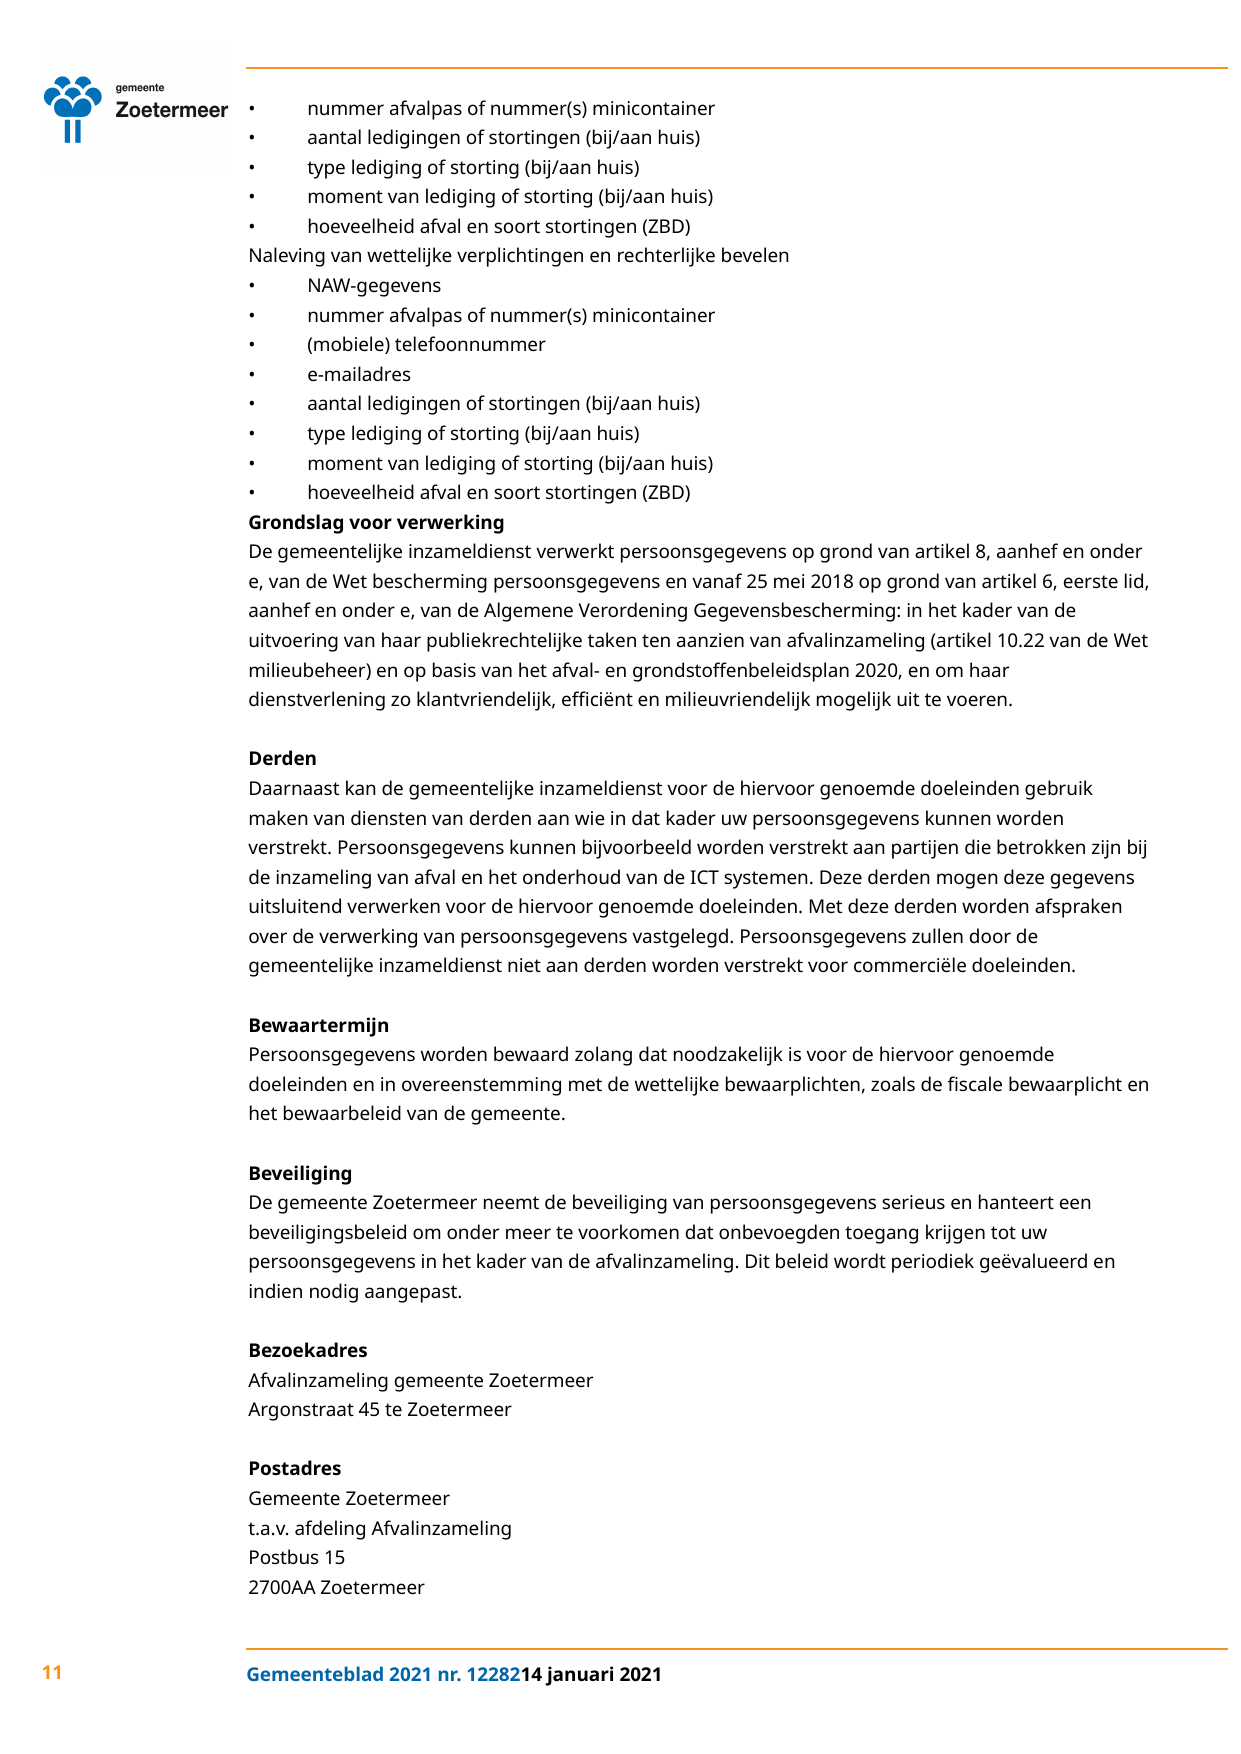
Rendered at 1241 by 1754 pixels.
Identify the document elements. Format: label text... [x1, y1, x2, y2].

text Gemeente Zoetermeer [248, 1485, 1152, 1511]
text De gemeentelijke inzameldienst verwerkt persoonsgegevens op grond van artikel 8, aanhef en onder e, van de Wet bescherming persoonsgegevens en vanaf 25 mei 2018 op grond van artikel 6, eerste lid, aanhef en onder e, van de Algemene Verordening Gegevensbescherming: in het kader van de uitvoering van haar publiekrechtelijke taken ten aanzien van afvalinzameling (artikel 10.22 van de Wet milieubeheer) en op basis van het afval- en grondstoffenbeleidsplan 2020, en om haar dienstverlening zo klantvriendelijk, efficiënt en milieuvriendelijk mogelijk uit te voeren. [248, 538, 1152, 712]
text Derden [248, 746, 1152, 771]
picture [41, 47, 231, 172]
text 2700AA Zoetermeer [248, 1574, 1152, 1600]
list (mobiele) telefoonnummer [248, 331, 1152, 357]
list moment van lediging of storting (bij/aan huis) [248, 183, 1152, 209]
text Grondslag voor verwerking [248, 509, 1152, 535]
text De gemeente Zoetermeer neemt de beveiliging van persoonsgegevens serieus en hanteert een beveiligingsbeleid om onder meer te voorkomen dat onbevoegden toegang krijgen tot uw persoonsgegevens in het kader van de afvalinzameling. Dit beleid wordt periodiek geëvalueerd en indien nodig aangepast. [248, 1189, 1152, 1304]
list type lediging of storting (bij/aan huis) [248, 420, 1152, 446]
list nummer afvalpas of nummer(s) minicontainer [248, 302, 1152, 328]
list hoeveelheid afval en soort stortingen (ZBD) [248, 213, 1152, 239]
list aantal ledigingen of stortingen (bij/aan huis) [248, 391, 1152, 416]
list moment van lediging of storting (bij/aan huis) [248, 450, 1152, 476]
list hoeveelheid afval en soort stortingen (ZBD) [248, 479, 1152, 505]
list NAW-gegevens [248, 272, 1152, 298]
text Argonstraat 45 te Zoetermeer [248, 1396, 1152, 1422]
list type lediging of storting (bij/aan huis) [248, 154, 1152, 180]
list nummer afvalpas of nummer(s) minicontainer [248, 95, 1152, 121]
text t.a.v. afdeling Afvalinzameling [248, 1515, 1152, 1541]
text Postadres [248, 1456, 1152, 1481]
text Daarnaast kan de gemeentelijke inzameldienst voor de hiervoor genoemde doeleinden gebruik maken van diensten van derden aan wie in dat kader uw persoonsgegevens kunnen worden verstrekt. Persoonsgegevens kunnen bijvoorbeeld worden verstrekt aan partijen die betrokken zijn bij de inzameling van afval en het onderhoud van de ICT systemen. Deze derden mogen deze gegevens uitsluitend verwerken voor de hiervoor genoemde doeleinden. Met deze derden worden afspraken over de verwerking van persoonsgegevens vastgelegd. Persoonsgegevens zullen door de gemeentelijke inzameldienst niet aan derden worden verstrekt voor commerciële doeleinden. [248, 775, 1152, 978]
list e-mailadres [248, 361, 1152, 387]
text Bezoekadres [248, 1337, 1152, 1363]
text Naleving van wettelijke verplichtingen en rechterlijke bevelen [248, 243, 1152, 268]
list aantal ledigingen of stortingen (bij/aan huis) [248, 124, 1152, 150]
text Persoonsgegevens worden bewaard zolang dat noodzakelijk is voor de hiervoor genoemde doeleinden en in overeenstemming met de wettelijke bewaarplichten, zoals de fiscale bewaarplicht en het bewaarbeleid van de gemeente. [248, 1041, 1152, 1126]
text Beveiliging [248, 1160, 1152, 1186]
text Afvalinzameling gemeente Zoetermeer [248, 1367, 1152, 1393]
text Bewaartermijn [248, 1012, 1152, 1038]
text Postbus 15 [248, 1544, 1152, 1570]
